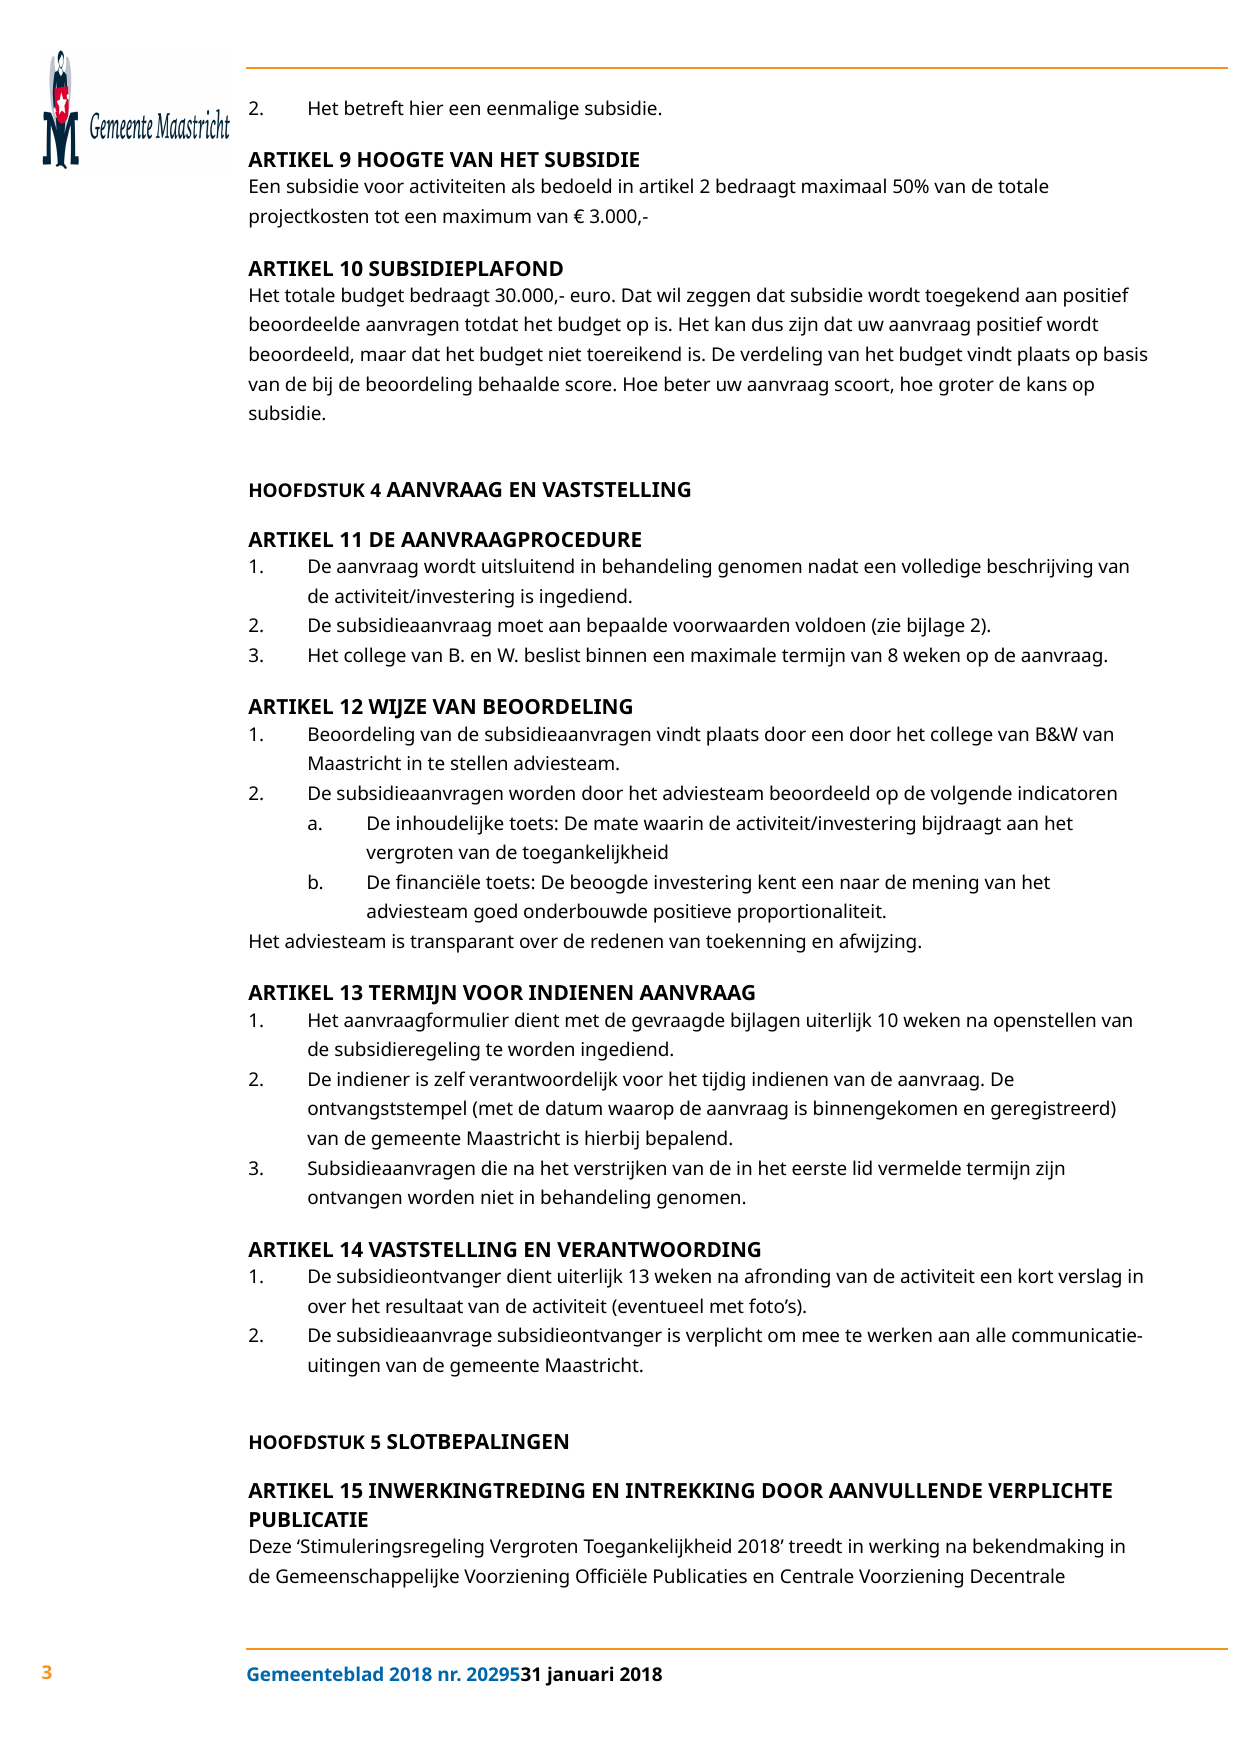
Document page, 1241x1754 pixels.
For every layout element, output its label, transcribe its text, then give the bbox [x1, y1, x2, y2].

list Het aanvraagformulier dient met de gevraagde bijlagen uiterlijk 10 weken na openstellen van de subsidieregeling te worden ingediend. [248, 1007, 1152, 1062]
text ARTIKEL 13 TERMIJN VOOR INDIENEN AANVRAAG [248, 978, 1152, 1007]
list De financiële toets: De beoogde investering kent een naar de mening van het adviesteam goed onderbouwde positieve proportionaliteit. [307, 869, 1152, 924]
list Het betreft hier een eenmalige subsidie. [248, 95, 1152, 121]
list De indiener is zelf verantwoordelijk voor het tijdig indienen van de aanvraag. De ontvangststempel (met de datum waarop de aanvraag is binnengekomen en geregistreerd) van de gemeente Maastricht is hierbij bepalend. [248, 1066, 1152, 1151]
text ARTIKEL 12 WIJZE VAN BEOORDELING [248, 692, 1152, 721]
list De subsidieaanvrage subsidieontvanger is verplicht om mee te werken aan alle communicatie-uitingen van de gemeente Maastricht. [248, 1322, 1152, 1378]
list Beoordeling van de subsidieaanvragen vindt plaats door een door het college van B&W van Maastricht in te stellen adviesteam. [248, 721, 1152, 776]
text Een subsidie voor activiteiten als bedoeld in artikel 2 bedraagt maximaal 50% van de totale projectkosten tot een maximum van € 3.000,- [248, 174, 1152, 229]
picture [41, 47, 231, 172]
list Subsidieaanvragen die na het verstrijken van de in het eerste lid vermelde termijn zijn ontvangen worden niet in behandeling genomen. [248, 1155, 1152, 1210]
text ARTIKEL 15 INWERKINGTREDING EN INTREKKING DOOR AANVULLENDE VERPLICHTE PUBLICATIE [248, 1476, 1152, 1533]
list De subsidieontvanger dient uiterlijk 13 weken na afronding van de activiteit een kort verslag in over het resultaat van de activiteit (eventueel met foto’s). [248, 1263, 1152, 1318]
text ARTIKEL 11 DE AANVRAAGPROCEDURE [248, 525, 1152, 553]
text ARTIKEL 10 SUBSIDIEPLAFOND [248, 254, 1152, 282]
list De subsidieaanvraag moet aan bepaalde voorwaarden voldoen (zie bijlage 2). [248, 612, 1152, 638]
text ARTIKEL 14 VASTSTELLING EN VERANTWOORDING [248, 1235, 1152, 1263]
text Deze ‘Stimuleringsregeling Vergroten Toegankelijkheid 2018’ treedt in werking na bekendmaking in de Gemeenschappelijke Voorziening Officiële Publicaties en Centrale Voorziening Decentrale [248, 1533, 1152, 1589]
text ARTIKEL 9 HOOGTE VAN HET SUBSIDIE [248, 145, 1152, 174]
text Het totale budget bedraagt 30.000,- euro. Dat wil zeggen dat subsidie wordt toegekend aan positief beoordeelde aanvragen totdat het budget op is. Het kan dus zijn dat uw aanvraag positief wordt beoordeeld, maar dat het budget niet toereikend is. De verdeling van het budget vindt plaats op basis van de bij de beoordeling behaalde score. Hoe beter uw aanvraag scoort, hoe groter de kans op subsidie. [248, 282, 1152, 426]
list De inhoudelijke toets: De mate waarin de activiteit/investering bijdraagt aan het vergroten van de toegankelijkheid [307, 810, 1152, 865]
list De aanvraag wordt uitsluitend in behandeling genomen nadat een volledige beschrijving van de activiteit/investering is ingediend. [248, 553, 1152, 609]
text HOOFDSTUK 4 AANVRAAG EN VASTSTELLING [248, 476, 1152, 504]
text Het adviesteam is transparant over de redenen van toekenning en afwijzing. [248, 928, 1152, 954]
list De subsidieaanvragen worden door het adviesteam beoordeeld op de volgende indicatoren [248, 780, 1152, 806]
list Het college van B. en W. beslist binnen een maximale termijn van 8 weken op de aanvraag. [248, 642, 1152, 668]
text HOOFDSTUK 5 SLOTBEPALINGEN [248, 1427, 1152, 1456]
